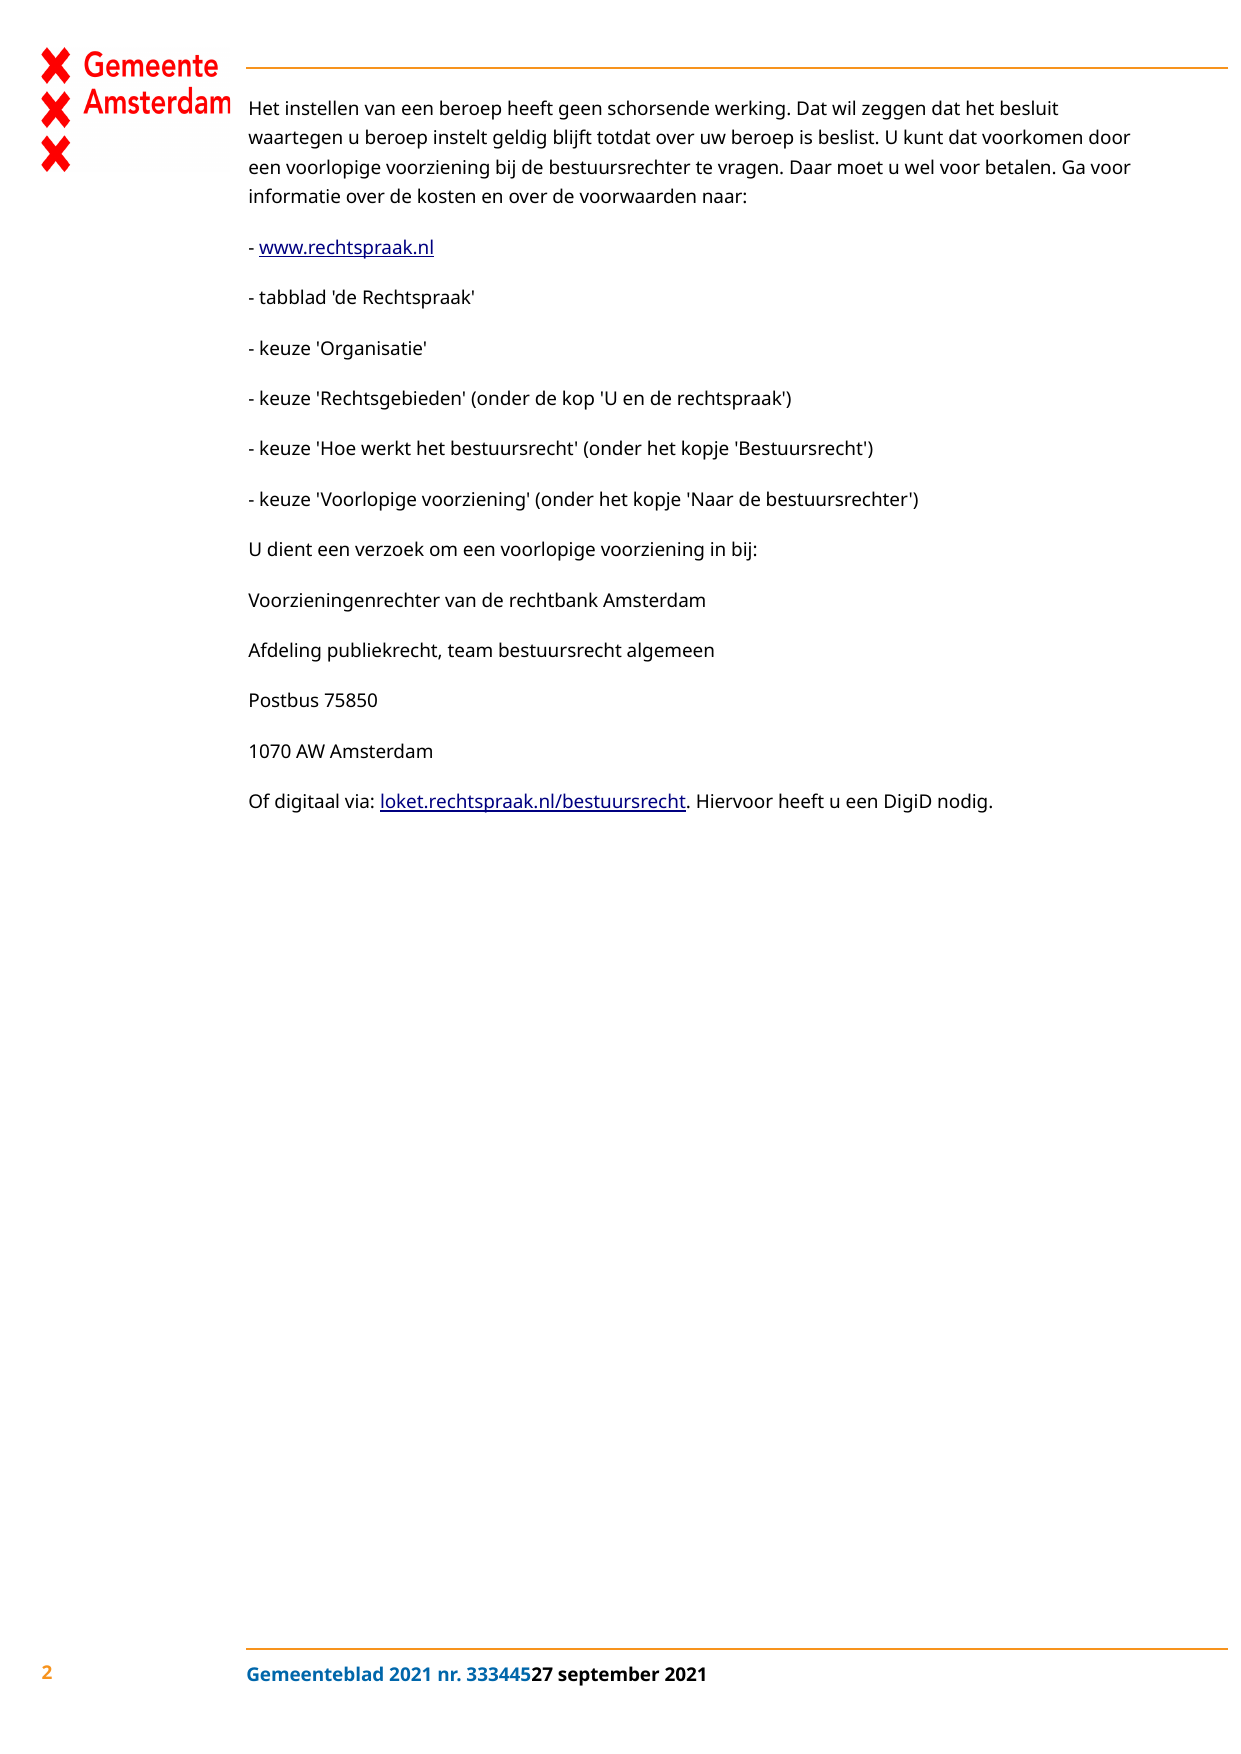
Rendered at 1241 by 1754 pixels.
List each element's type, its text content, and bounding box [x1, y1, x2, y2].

text - keuze 'Voorlopige voorziening' (onder het kopje 'Naar de bestuursrechter') [248, 486, 1152, 512]
text Voorzieningenrechter van de rechtbank Amsterdam [248, 587, 1152, 613]
text - tabblad 'de Rechtspraak' [248, 284, 1152, 310]
text Afdeling publiekrecht, team bestuursrecht algemeen [248, 637, 1152, 663]
text Of digitaal via: loket.rechtspraak.nl/bestuursrecht. Hiervoor heeft u een DigiD nodig. [248, 788, 1152, 814]
text Het instellen van een beroep heeft geen schorsende werking. Dat wil zeggen dat het besluit waartegen u beroep instelt geldig blijft totdat over uw beroep is beslist. U kunt dat voorkomen door een voorlopige voorziening bij de bestuursrechter te vragen. Daar moet u wel voor betalen. Ga voor informatie over de kosten en over de voorwaarden naar: [248, 95, 1152, 209]
picture [41, 47, 231, 172]
text - keuze 'Rechtsgebieden' (onder de kop 'U en de rechtspraak') [248, 385, 1152, 411]
text U dient een verzoek om een voorlopige voorziening in bij: [248, 536, 1152, 562]
text - keuze 'Hoe werkt het bestuursrecht' (onder het kopje 'Bestuursrecht') [248, 436, 1152, 461]
text - www.rechtspraak.nl [248, 234, 1152, 260]
text - keuze 'Organisatie' [248, 335, 1152, 361]
text 1070 AW Amsterdam [248, 738, 1152, 764]
text Postbus 75850 [248, 688, 1152, 713]
